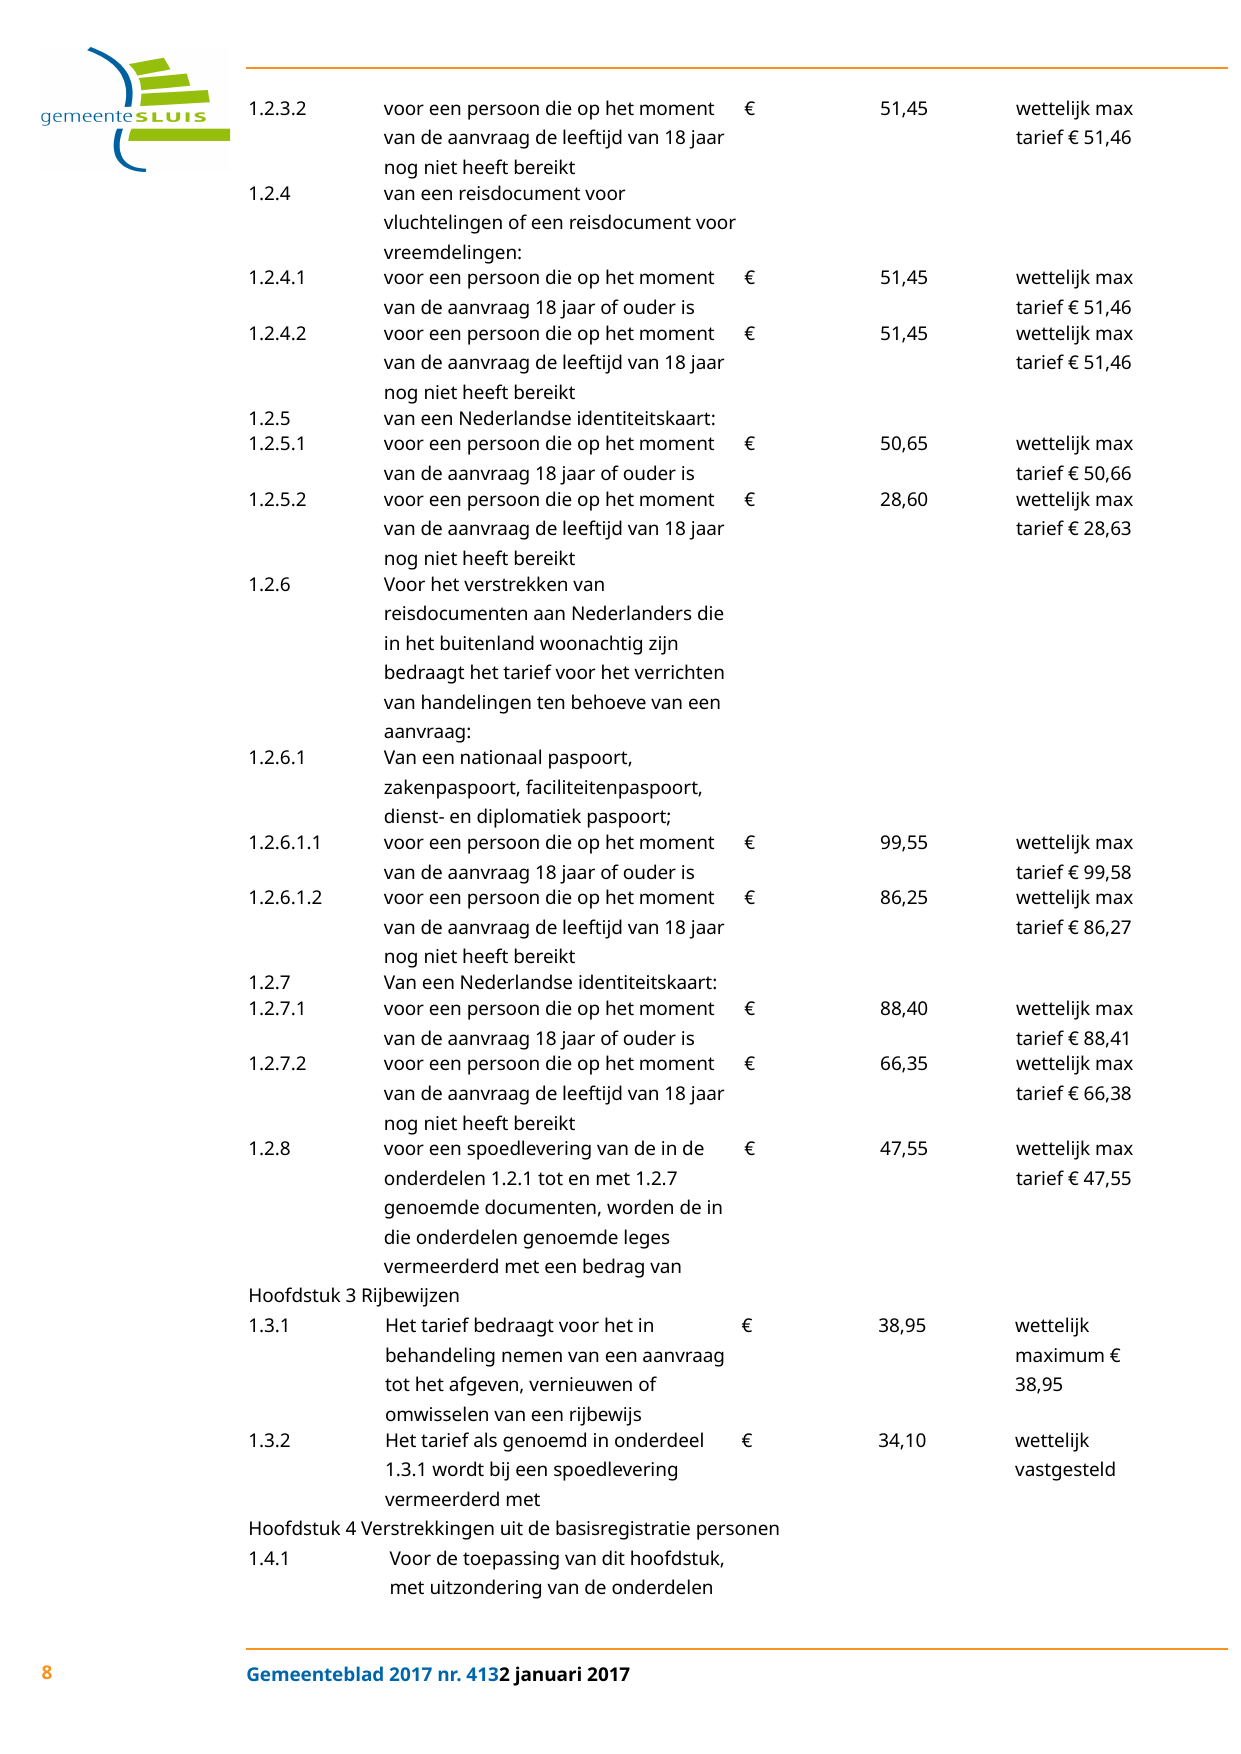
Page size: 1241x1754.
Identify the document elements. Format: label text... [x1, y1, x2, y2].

table_cell € [744, 995, 880, 1051]
table_cell wettelijk max tarief € 51,46 [1016, 95, 1152, 180]
table_cell 1.2.7 [248, 970, 384, 995]
table_header € [741, 1313, 878, 1427]
table_cell wettelijk max tarief € 88,41 [1016, 995, 1152, 1051]
text Hoofdstuk 4 Verstrekkingen uit de basisregistratie personen [248, 1515, 1152, 1541]
table_cell 51,45 [880, 95, 1016, 180]
table_cell [1016, 571, 1152, 744]
table_cell € [744, 1051, 880, 1135]
table_cell voor een persoon die op het moment van de aanvraag 18 jaar of ouder is [384, 829, 744, 884]
table_header [728, 1545, 869, 1600]
table_cell 1.2.6.1.1 [248, 829, 384, 884]
table_cell [1016, 180, 1152, 264]
table_cell 1.2.5.2 [248, 486, 384, 571]
table_cell wettelijk max tarief € 47,55 [1016, 1135, 1152, 1279]
table_cell voor een persoon die op het moment van de aanvraag de leeftijd van 18 jaar nog niet heeft bereikt [384, 885, 744, 969]
table_cell [744, 571, 880, 744]
table_cell 88,40 [880, 995, 1016, 1051]
table_cell [880, 744, 1016, 829]
table_cell wettelijk vastgesteld [1015, 1427, 1152, 1512]
table_cell 1.2.7.1 [248, 995, 384, 1051]
table_cell [880, 571, 1016, 744]
table_cell 1.2.5.1 [248, 431, 384, 486]
table_cell wettelijk max tarief € 51,46 [1016, 320, 1152, 405]
table_cell € [744, 265, 880, 320]
table_cell voor een persoon die op het moment van de aanvraag de leeftijd van 18 jaar nog niet heeft bereikt [384, 1051, 744, 1135]
table_cell [1016, 744, 1152, 829]
table_cell wettelijk max tarief € 28,63 [1016, 486, 1152, 571]
table_cell [880, 180, 1016, 264]
table_header 38,95 [878, 1313, 1015, 1427]
table_header wettelijk maximum € 38,95 [1015, 1313, 1152, 1427]
table_header Voor de toepassing van dit hoofdstuk, met uitzondering van de onderdelen [389, 1545, 727, 1600]
table_cell 86,25 [880, 885, 1016, 969]
table_cell voor een persoon die op het moment van de aanvraag 18 jaar of ouder is [384, 265, 744, 320]
table_cell wettelijk max tarief € 66,38 [1016, 1051, 1152, 1135]
table_cell 51,45 [880, 320, 1016, 405]
table_cell Van een nationaal paspoort, zakenpaspoort, faciliteitenpaspoort, dienst- en diplomatiek paspoort; [384, 744, 744, 829]
table_cell van een Nederlandse identiteitskaart: [384, 405, 744, 431]
table_cell [744, 970, 880, 995]
table_header Het tarief bedraagt voor het in behandeling nemen van een aanvraag tot het afgeven, vernieuwen of omwisselen van een rijbewijs [385, 1313, 741, 1427]
table_cell € [744, 829, 880, 884]
table_cell Van een Nederlandse identiteitskaart: [384, 970, 744, 995]
table_cell voor een spoedlevering van de in de onderdelen 1.2.1 tot en met 1.2.7 genoemde documenten, worden de in die onderdelen genoemde leges vermeerderd met een bedrag van [384, 1135, 744, 1279]
table_cell 1.2.6.1.2 [248, 885, 384, 969]
table_cell [744, 744, 880, 829]
table_cell € [744, 95, 880, 180]
table_cell € [744, 1135, 880, 1279]
table_cell 1.2.7.2 [248, 1051, 384, 1135]
table_cell 1.3.2 [248, 1427, 385, 1512]
table_cell voor een persoon die op het moment van de aanvraag 18 jaar of ouder is [384, 995, 744, 1051]
table_cell 1.2.6 [248, 571, 384, 744]
table_header 1.4.1 [248, 1545, 389, 1600]
table_header [1010, 1545, 1152, 1600]
table_cell [880, 405, 1016, 431]
table_cell 1.2.3.2 [248, 95, 384, 180]
table_cell 1.2.4 [248, 180, 384, 264]
table_cell van een reisdocument voor vluchtelingen of een reisdocument voor vreemdelingen: [384, 180, 744, 264]
text Hoofdstuk 3 Rijbewijzen [248, 1283, 1152, 1308]
table_cell 1.2.6.1 [248, 744, 384, 829]
table_cell [1016, 405, 1152, 431]
table_cell 99,55 [880, 829, 1016, 884]
table_cell voor een persoon die op het moment van de aanvraag de leeftijd van 18 jaar nog niet heeft bereikt [384, 320, 744, 405]
table_cell 1.2.4.1 [248, 265, 384, 320]
table_cell € [741, 1427, 878, 1512]
table_cell wettelijk max tarief € 51,46 [1016, 265, 1152, 320]
table_cell 34,10 [878, 1427, 1015, 1512]
table_cell [744, 405, 880, 431]
table_cell Het tarief als genoemd in onderdeel 1.3.1 wordt bij een spoedlevering vermeerderd met [385, 1427, 741, 1512]
table_cell wettelijk max tarief € 50,66 [1016, 431, 1152, 486]
table_cell [1016, 970, 1152, 995]
table_cell 50,65 [880, 431, 1016, 486]
table_cell 51,45 [880, 265, 1016, 320]
table_header [869, 1545, 1010, 1600]
table_cell wettelijk max tarief € 86,27 [1016, 885, 1152, 969]
table_cell € [744, 431, 880, 486]
table_cell [744, 180, 880, 264]
table_cell 47,55 [880, 1135, 1016, 1279]
table_cell voor een persoon die op het moment van de aanvraag de leeftijd van 18 jaar nog niet heeft bereikt [384, 486, 744, 571]
table_cell [880, 970, 1016, 995]
table_header 1.3.1 [248, 1313, 385, 1427]
table_cell 1.2.8 [248, 1135, 384, 1279]
table_cell € [744, 885, 880, 969]
table_cell € [744, 320, 880, 405]
table_cell 1.2.5 [248, 405, 384, 431]
table_cell wettelijk max tarief € 99,58 [1016, 829, 1152, 884]
table_cell 28,60 [880, 486, 1016, 571]
table_cell voor een persoon die op het moment van de aanvraag de leeftijd van 18 jaar nog niet heeft bereikt [384, 95, 744, 180]
table_cell Voor het verstrekken van reisdocumenten aan Nederlanders die in het buitenland woonachtig zijn bedraagt het tarief voor het verrichten van handelingen ten behoeve van een aanvraag: [384, 571, 744, 744]
table_cell 66,35 [880, 1051, 1016, 1135]
table_cell 1.2.4.2 [248, 320, 384, 405]
picture [41, 47, 231, 172]
table_cell voor een persoon die op het moment van de aanvraag 18 jaar of ouder is [384, 431, 744, 486]
table_cell € [744, 486, 880, 571]
